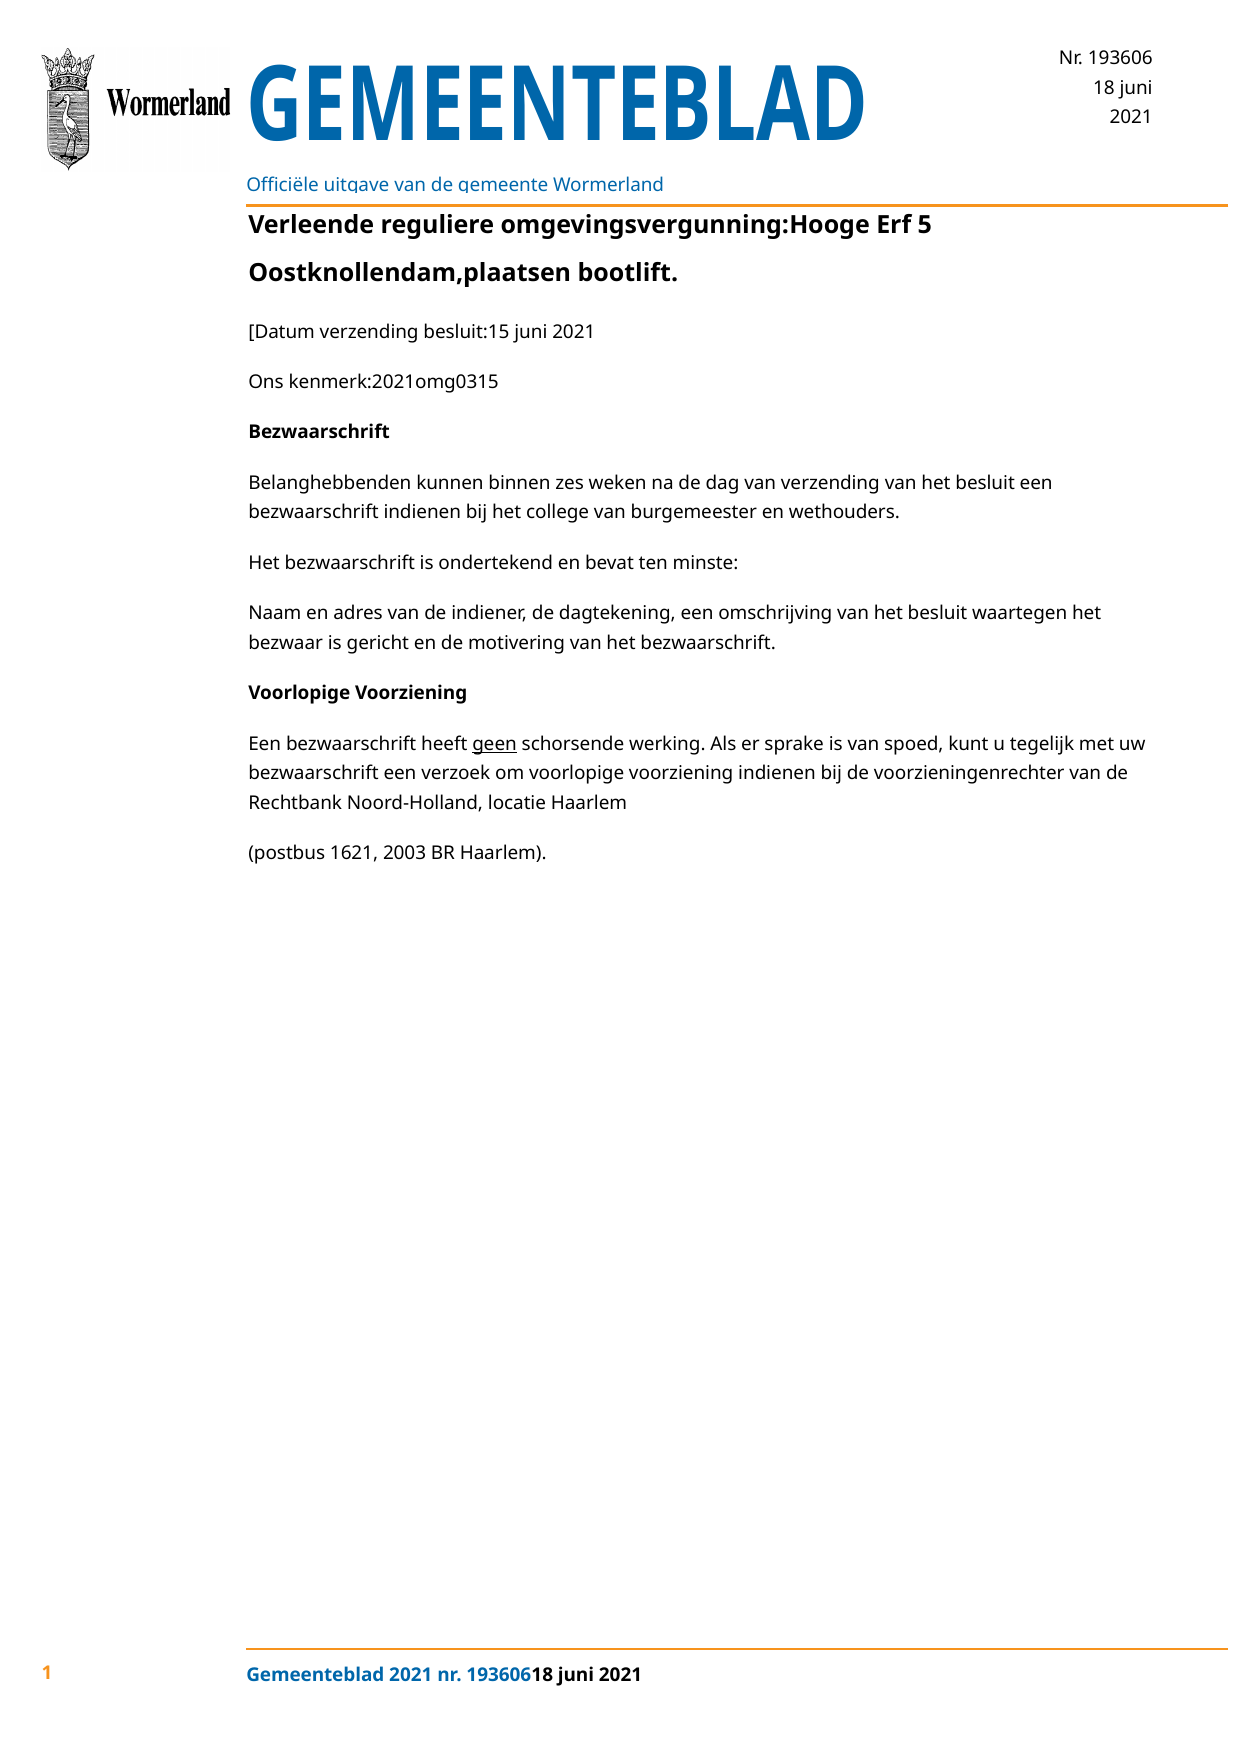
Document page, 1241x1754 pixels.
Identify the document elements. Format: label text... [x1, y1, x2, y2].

text (postbus 1621, 2003 BR Haarlem). [248, 839, 1152, 865]
text Voorlopige Voorziening [248, 679, 1152, 705]
picture [41, 47, 231, 172]
text Het bezwaarschrift is ondertekend en bevat ten minste: [248, 549, 1152, 575]
text Bezwaarschrift [248, 419, 1152, 444]
text Belanghebbenden kunnen binnen zes weken na de dag van verzending van het besluit een bezwaarschrift indienen bij het college van burgemeester en wethouders. [248, 469, 1152, 524]
text Ons kenmerk:2021omg0315 [248, 368, 1152, 394]
text Een bezwaarschrift heeft geen schorsende werking. Als er sprake is van spoed, kunt u tegelijk met uw bezwaarschrift een verzoek om voorlopige voorziening indienen bij de voorzieningenrechter van de Rechtbank Noord-Holland, locatie Haarlem [248, 730, 1152, 815]
text [Datum verzending besluit:15 juni 2021 [248, 318, 1152, 344]
text Naam en adres van de indiener, de dagtekening, een omschrijving van het besluit waartegen het bezwaar is gericht en de motivering van het bezwaarschrift. [248, 599, 1152, 655]
text Verleende reguliere omgevingsvergunning:Hooge Erf 5 Oostknollendam,plaatsen bootlift. [248, 207, 1152, 288]
